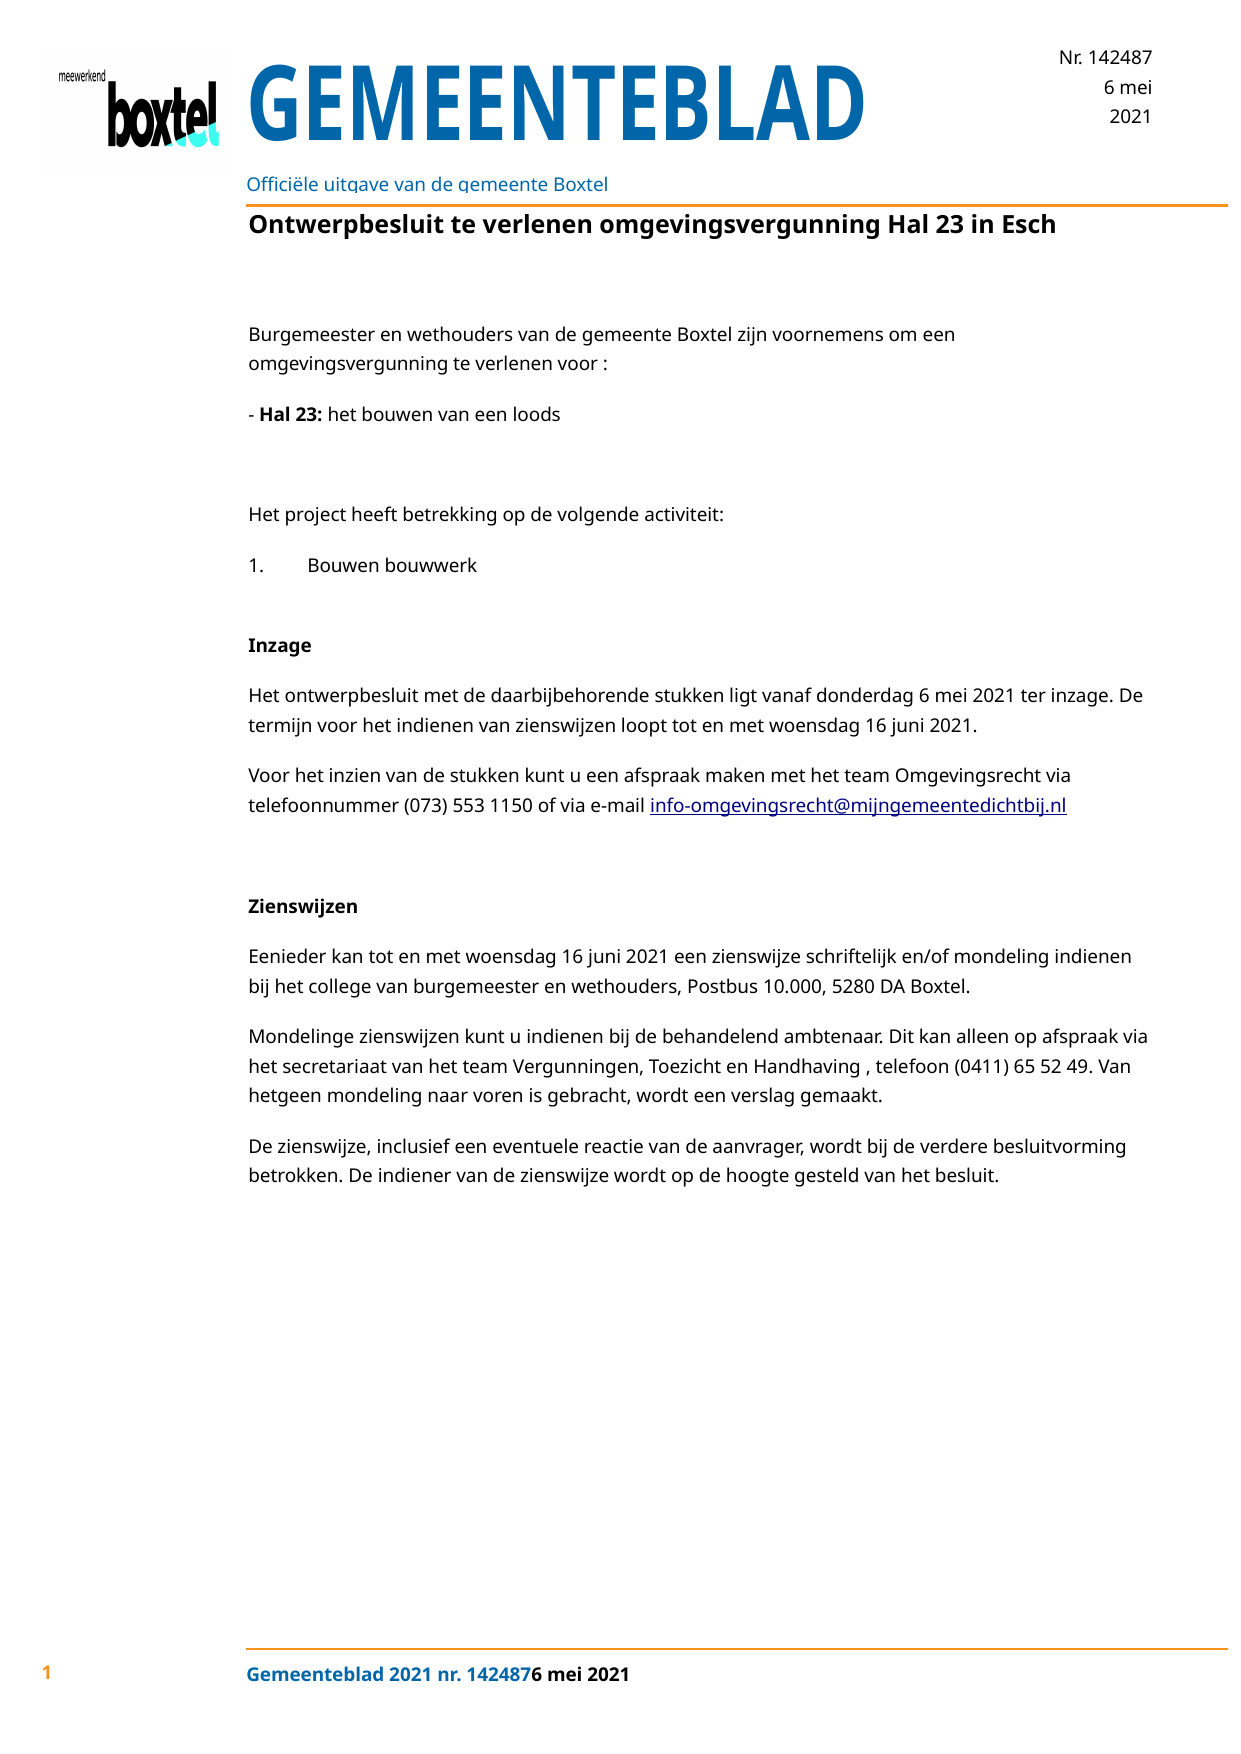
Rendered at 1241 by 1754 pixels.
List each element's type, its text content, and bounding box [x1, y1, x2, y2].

text Het project heeft betrekking op de volgende activiteit: [248, 502, 1152, 527]
picture [41, 47, 231, 172]
text - Hal 23: het bouwen van een loods [248, 401, 1152, 426]
text Het ontwerpbesluit met de daarbijbehorende stukken ligt vanaf donderdag 6 mei 2021 ter inzage. De termijn voor het indienen van zienswijzen loopt tot en met woensdag 16 juni 2021. [248, 682, 1152, 738]
text Zienswijzen [248, 893, 1152, 918]
text Ontwerpbesluit te verlenen omgevingsvergunning Hal 23 in Esch [248, 207, 1152, 241]
text Eenieder kan tot en met woensdag 16 juni 2021 een zienswijze schriftelijk en/of mondeling indienen bij het college van burgemeester en wethouders, Postbus 10.000, 5280 DA Boxtel. [248, 943, 1152, 998]
text Mondelinge zienswijzen kunt u indienen bij de behandelend ambtenaar. Dit kan alleen op afspraak via het secretariaat van het team Vergunningen, Toezicht en Handhaving , telefoon (0411) 65 52 49. Van hetgeen mondeling naar voren is gebracht, wordt een verslag gemaakt. [248, 1023, 1152, 1108]
text Inzage [248, 632, 1152, 658]
text Burgemeester en wethouders van de gemeente Boxtel zijn voornemens om een omgevingsvergunning te verlenen voor : [248, 321, 1152, 376]
list Bouwen bouwwerk [248, 552, 1152, 578]
text Voor het inzien van de stukken kunt u een afspraak maken met het team Omgevingsrecht via telefoonnummer (073) 553 1150 of via e-mail info-omgevingsrecht@mijngemeentedichtbij.nl [248, 762, 1152, 818]
text De zienswijze, inclusief een eventuele reactie van de aanvrager, wordt bij de verdere besluitvorming betrokken. De indiener van de zienswijze wordt op de hoogte gesteld van het besluit. [248, 1133, 1152, 1188]
